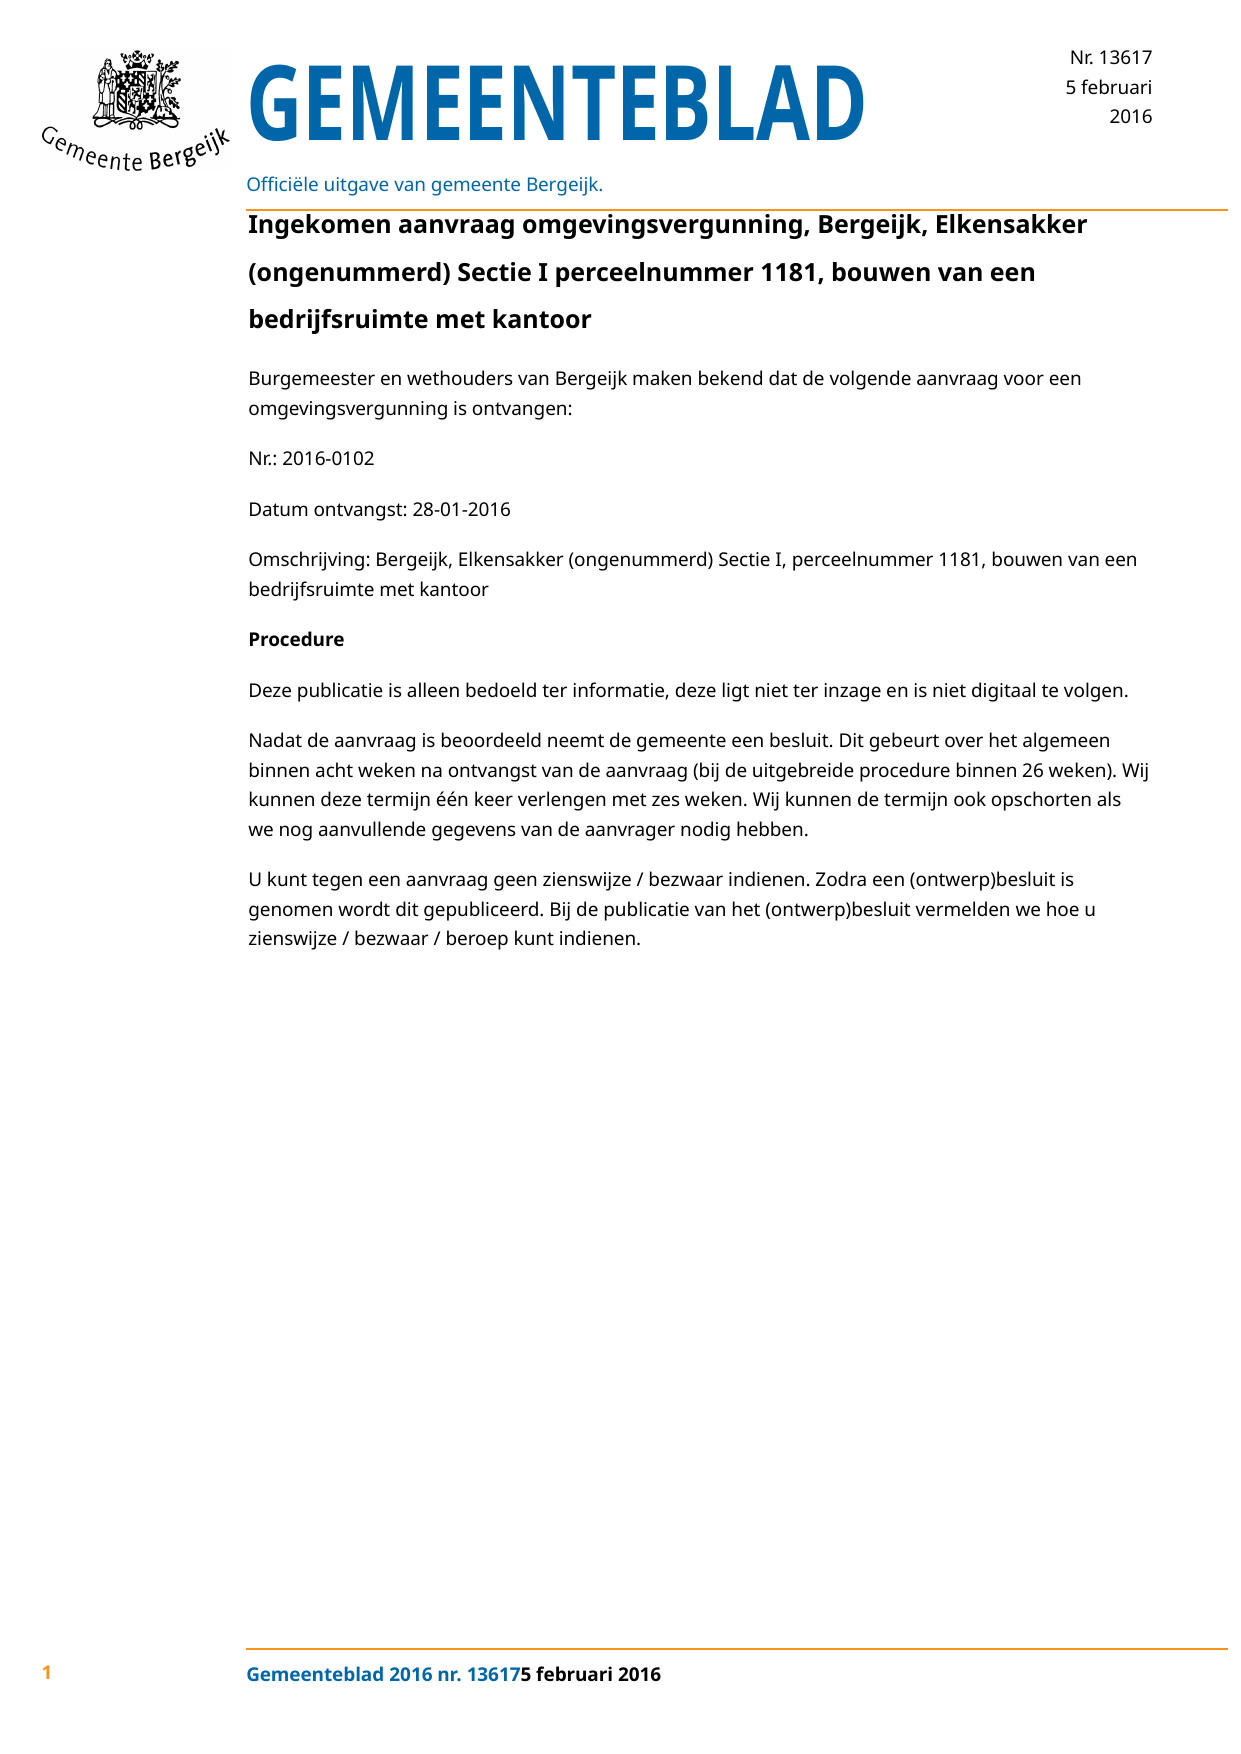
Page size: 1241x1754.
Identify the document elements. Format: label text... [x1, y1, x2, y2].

text Procedure [248, 626, 1152, 652]
text Datum ontvangst: 28-01-2016 [248, 496, 1152, 522]
text U kunt tegen een aanvraag geen zienswijze / bezwaar indienen. Zodra een (ontwerp)besluit is genomen wordt dit gepubliceerd. Bij de publicatie van het (ontwerp)besluit vermelden we hoe u zienswijze / bezwaar / beroep kunt indienen. [248, 866, 1152, 951]
text Burgemeester en wethouders van Bergeijk maken bekend dat de volgende aanvraag voor een omgevingsvergunning is ontvangen: [248, 366, 1152, 421]
text Ingekomen aanvraag omgevingsvergunning, Bergeijk, Elkensakker (ongenummerd) Sectie I perceelnummer 1181, bouwen van een bedrijfsruimte met kantoor [248, 211, 1152, 336]
text Omschrijving: Bergeijk, Elkensakker (ongenummerd) Sectie I, perceelnummer 1181, bouwen van een bedrijfsruimte met kantoor [248, 546, 1152, 602]
picture [41, 47, 231, 172]
text Nr.: 2016-0102 [248, 446, 1152, 471]
text Nadat de aanvraag is beoordeeld neemt de gemeente een besluit. Dit gebeurt over het algemeen binnen acht weken na ontvangst van de aanvraag (bij de uitgebreide procedure binnen 26 weken). Wij kunnen deze termijn één keer verlengen met zes weken. Wij kunnen de termijn ook opschorten als we nog aanvullende gegevens van de aanvrager nodig hebben. [248, 727, 1152, 842]
text Deze publicatie is alleen bedoeld ter informatie, deze ligt niet ter inzage en is niet digitaal te volgen. [248, 677, 1152, 702]
